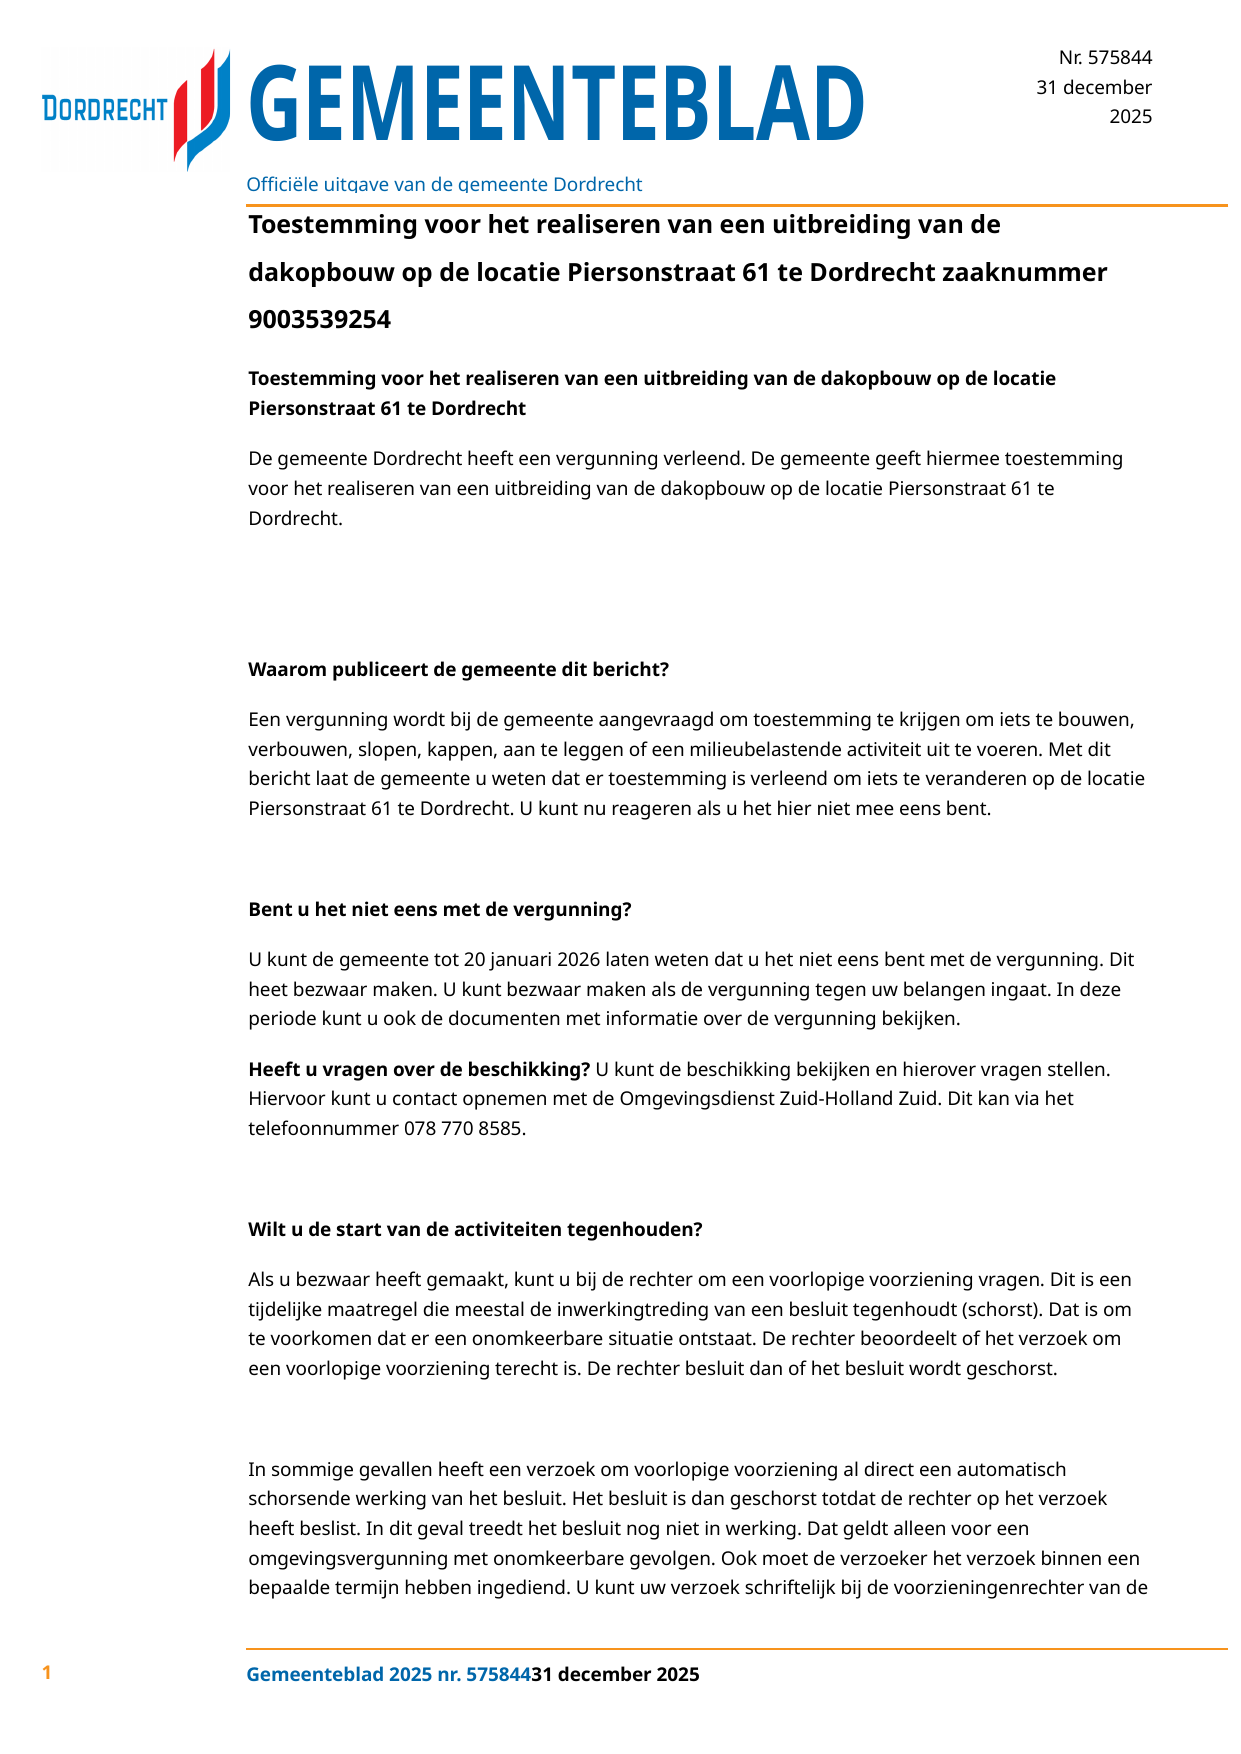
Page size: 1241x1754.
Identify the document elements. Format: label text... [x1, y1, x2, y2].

text In sommige gevallen heeft een verzoek om voorlopige voorziening al direct een automatisch schorsende werking van het besluit. Het besluit is dan geschorst totdat de rechter op het verzoek heeft beslist. In dit geval treedt het besluit nog niet in werking. Dat geldt alleen voor een omgevingsvergunning met onomkeerbare gevolgen. Ook moet de verzoeker het verzoek binnen een bepaalde termijn hebben ingediend. U kunt uw verzoek schriftelijk bij de voorzieningenrechter van de [248, 1456, 1152, 1600]
text Toestemming voor het realiseren van een uitbreiding van de dakopbouw op de locatie Piersonstraat 61 te Dordrecht zaaknummer 9003539254 [248, 207, 1152, 336]
text Waarom publiceert de gemeente dit bericht? [248, 656, 1152, 682]
text Een vergunning wordt bij de gemeente aangevraagd om toestemming te krijgen om iets te bouwen, verbouwen, slopen, kappen, aan te leggen of een milieubelastende activiteit uit te voeren. Met dit bericht laat de gemeente u weten dat er toestemming is verleend om iets te veranderen op de locatie Piersonstraat 61 te Dordrecht. U kunt nu reageren als u het hier niet mee eens bent. [248, 706, 1152, 821]
text Als u bezwaar heeft gemaakt, kunt u bij de rechter om een voorlopige voorziening vragen. Dit is een tijdelijke maatregel die meestal de inwerkingtreding van een besluit tegenhoudt (schorst). Dat is om te voorkomen dat er een onomkeerbare situatie ontstaat. De rechter beoordeelt of het verzoek om een voorlopige voorziening terecht is. De rechter besluit dan of het besluit wordt geschorst. [248, 1266, 1152, 1381]
text Heeft u vragen over de beschikking? U kunt de beschikking bekijken en hierover vragen stellen. Hiervoor kunt u contact opnemen met de Omgevingsdienst Zuid-Holland Zuid. Dit kan via het telefoonnummer 078 770 8585. [248, 1056, 1152, 1141]
text Bent u het niet eens met de vergunning? [248, 896, 1152, 922]
text Wilt u de start van de activiteiten tegenhouden? [248, 1216, 1152, 1242]
text U kunt de gemeente tot 20 januari 2026 laten weten dat u het niet eens bent met de vergunning. Dit heet bezwaar maken. U kunt bezwaar maken als de vergunning tegen uw belangen ingaat. In deze periode kunt u ook de documenten met informatie over de vergunning bekijken. [248, 946, 1152, 1031]
text Toestemming voor het realiseren van een uitbreiding van de dakopbouw op de locatie Piersonstraat 61 te Dordrecht [248, 366, 1152, 421]
text De gemeente Dordrecht heeft een vergunning verleend. De gemeente geeft hiermee toestemming voor het realiseren van een uitbreiding van de dakopbouw op de locatie Piersonstraat 61 te Dordrecht. [248, 446, 1152, 530]
picture [41, 47, 231, 172]
